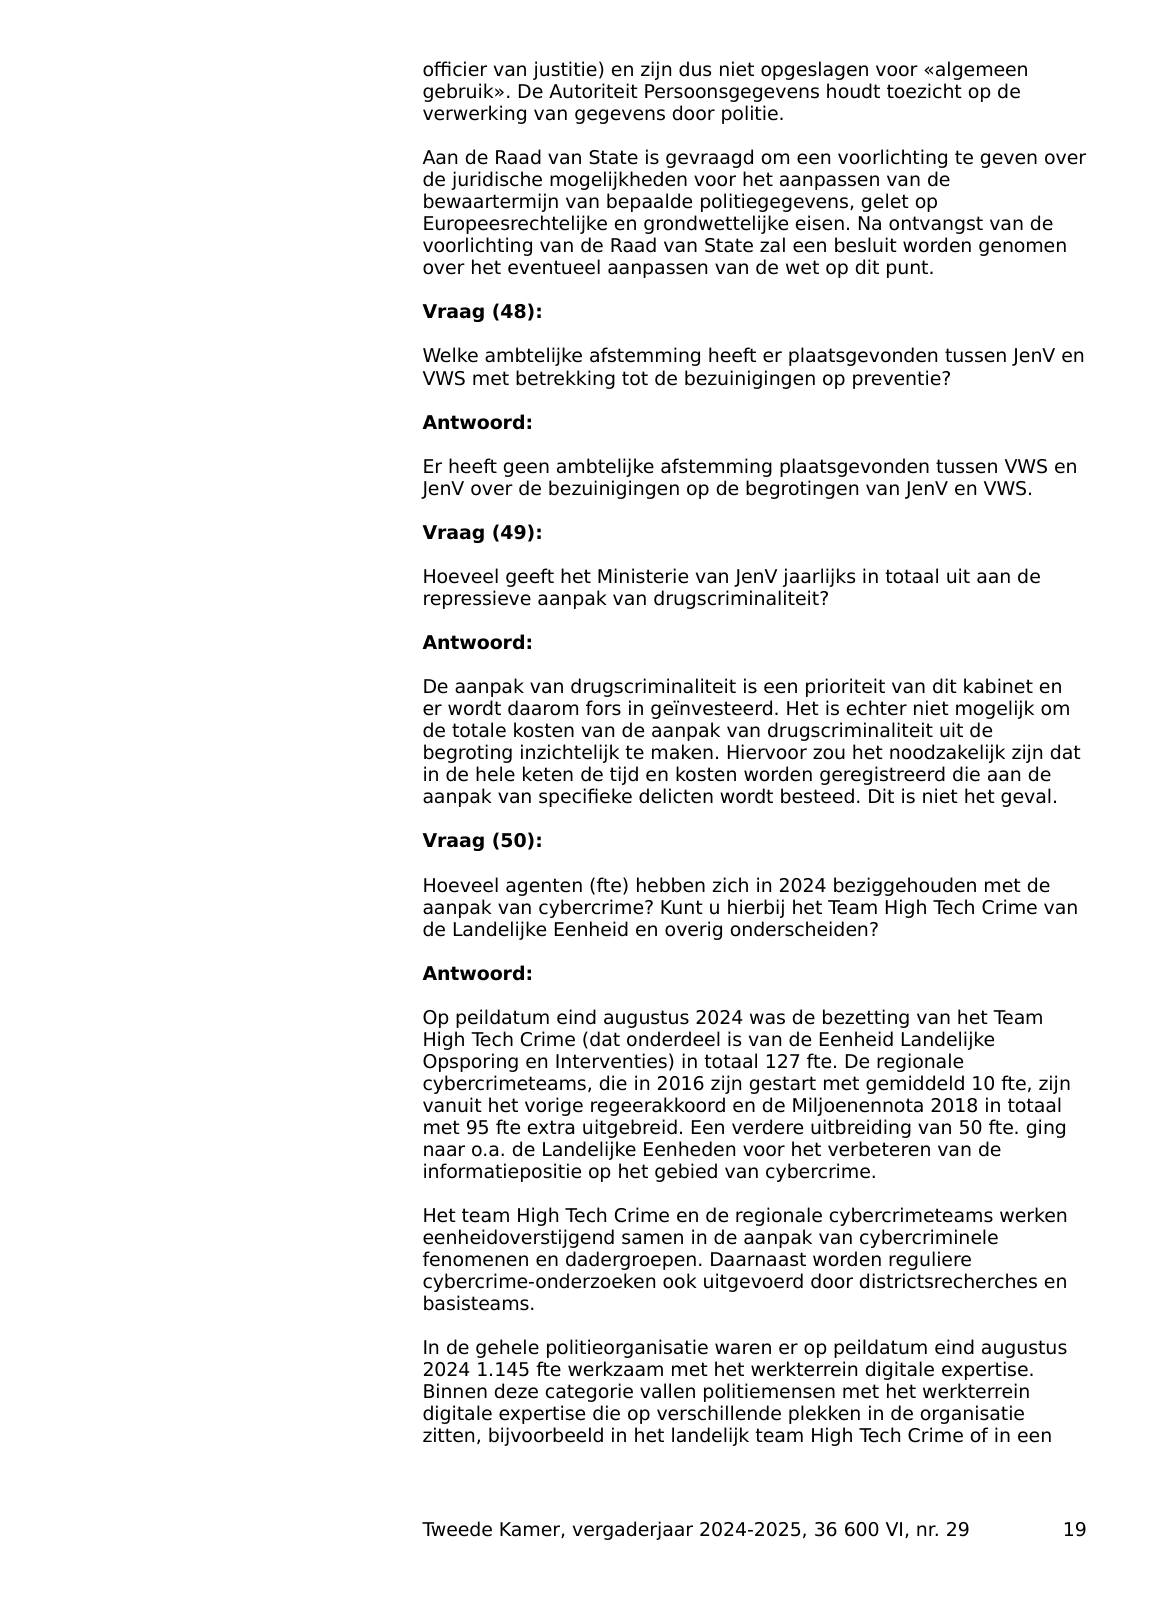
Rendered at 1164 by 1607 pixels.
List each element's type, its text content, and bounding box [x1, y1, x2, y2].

subtitle Vraag (48): [422, 301, 1087, 323]
text Op peildatum eind augustus 2024 was de bezetting van het Team High Tech Crime (dat onderdeel is van de Eenheid Landelijke Opsporing en Interventies) in totaal 127 fte. De regionale cybercrimeteams, die in 2016 zijn gestart met gemiddeld 10 fte, zijn vanuit het vorige regeerakkoord en de Miljoenennota 2018 in totaal met 95 fte extra uitgebreid. Een verdere uitbreiding van 50 fte. ging naar o.a. de Landelijke Eenheden voor het verbeteren van de informatiepositie op het gebied van cybercrime. [422, 1007, 1087, 1183]
text Welke ambtelijke afstemming heeft er plaatsgevonden tussen JenV en VWS met betrekking tot de bezuinigingen op preventie? [422, 345, 1087, 389]
text officier van justitie) en zijn dus niet opgeslagen voor «algemeen gebruik». De Autoriteit Persoonsgegevens houdt toezicht op de verwerking van gegevens door politie. [422, 59, 1087, 125]
text Er heeft geen ambtelijke afstemming plaatsgevonden tussen VWS en JenV over de bezuinigingen op de begrotingen van JenV en VWS. [422, 456, 1087, 500]
text Hoeveel geeft het Ministerie van JenV jaarlijks in totaal uit aan de repressieve aanpak van drugscriminaliteit? [422, 566, 1087, 610]
text Aan de Raad van State is gevraagd om een voorlichting te geven over de juridische mogelijkheden voor het aanpassen van de bewaartermijn van bepaalde politiegegevens, gelet op Europeesrechtelijke en grondwettelijke eisen. Na ontvangst van de voorlichting van de Raad van State zal een besluit worden genomen over het eventueel aanpassen van de wet op dit punt. [422, 147, 1087, 279]
subtitle Antwoord: [422, 632, 1087, 654]
text In de gehele politieorganisatie waren er op peildatum eind augustus 2024 1.145 fte werkzaam met het werkterrein digitale expertise. Binnen deze categorie vallen politiemensen met het werkterrein digitale expertise die op verschillende plekken in de organisatie zitten, bijvoorbeeld in het landelijk team High Tech Crime of in een [422, 1337, 1087, 1447]
subtitle Vraag (49): [422, 522, 1087, 544]
text Het team High Tech Crime en de regionale cybercrimeteams werken eenheidoverstijgend samen in de aanpak van cybercriminele fenomenen en dadergroepen. Daarnaast worden reguliere cybercrime-onderzoeken ook uitgevoerd door districtsrecherches en basisteams. [422, 1205, 1087, 1315]
subtitle Antwoord: [422, 412, 1087, 433]
subtitle Vraag (50): [422, 830, 1087, 852]
text Hoeveel agenten (fte) hebben zich in 2024 beziggehouden met de aanpak van cybercrime? Kunt u hierbij het Team High Tech Crime van de Landelijke Eenheid en overig onderscheiden? [422, 874, 1087, 941]
subtitle Antwoord: [422, 963, 1087, 985]
text De aanpak van drugscriminaliteit is een prioriteit van dit kabinet en er wordt daarom fors in geïnvesteerd. Het is echter niet mogelijk om de totale kosten van de aanpak van drugscriminaliteit uit de begroting inzichtelijk te maken. Hiervoor zou het noodzakelijk zijn dat in de hele keten de tijd en kosten worden geregistreerd die aan de aanpak van specifieke delicten wordt besteed. Dit is niet het geval. [422, 676, 1087, 808]
